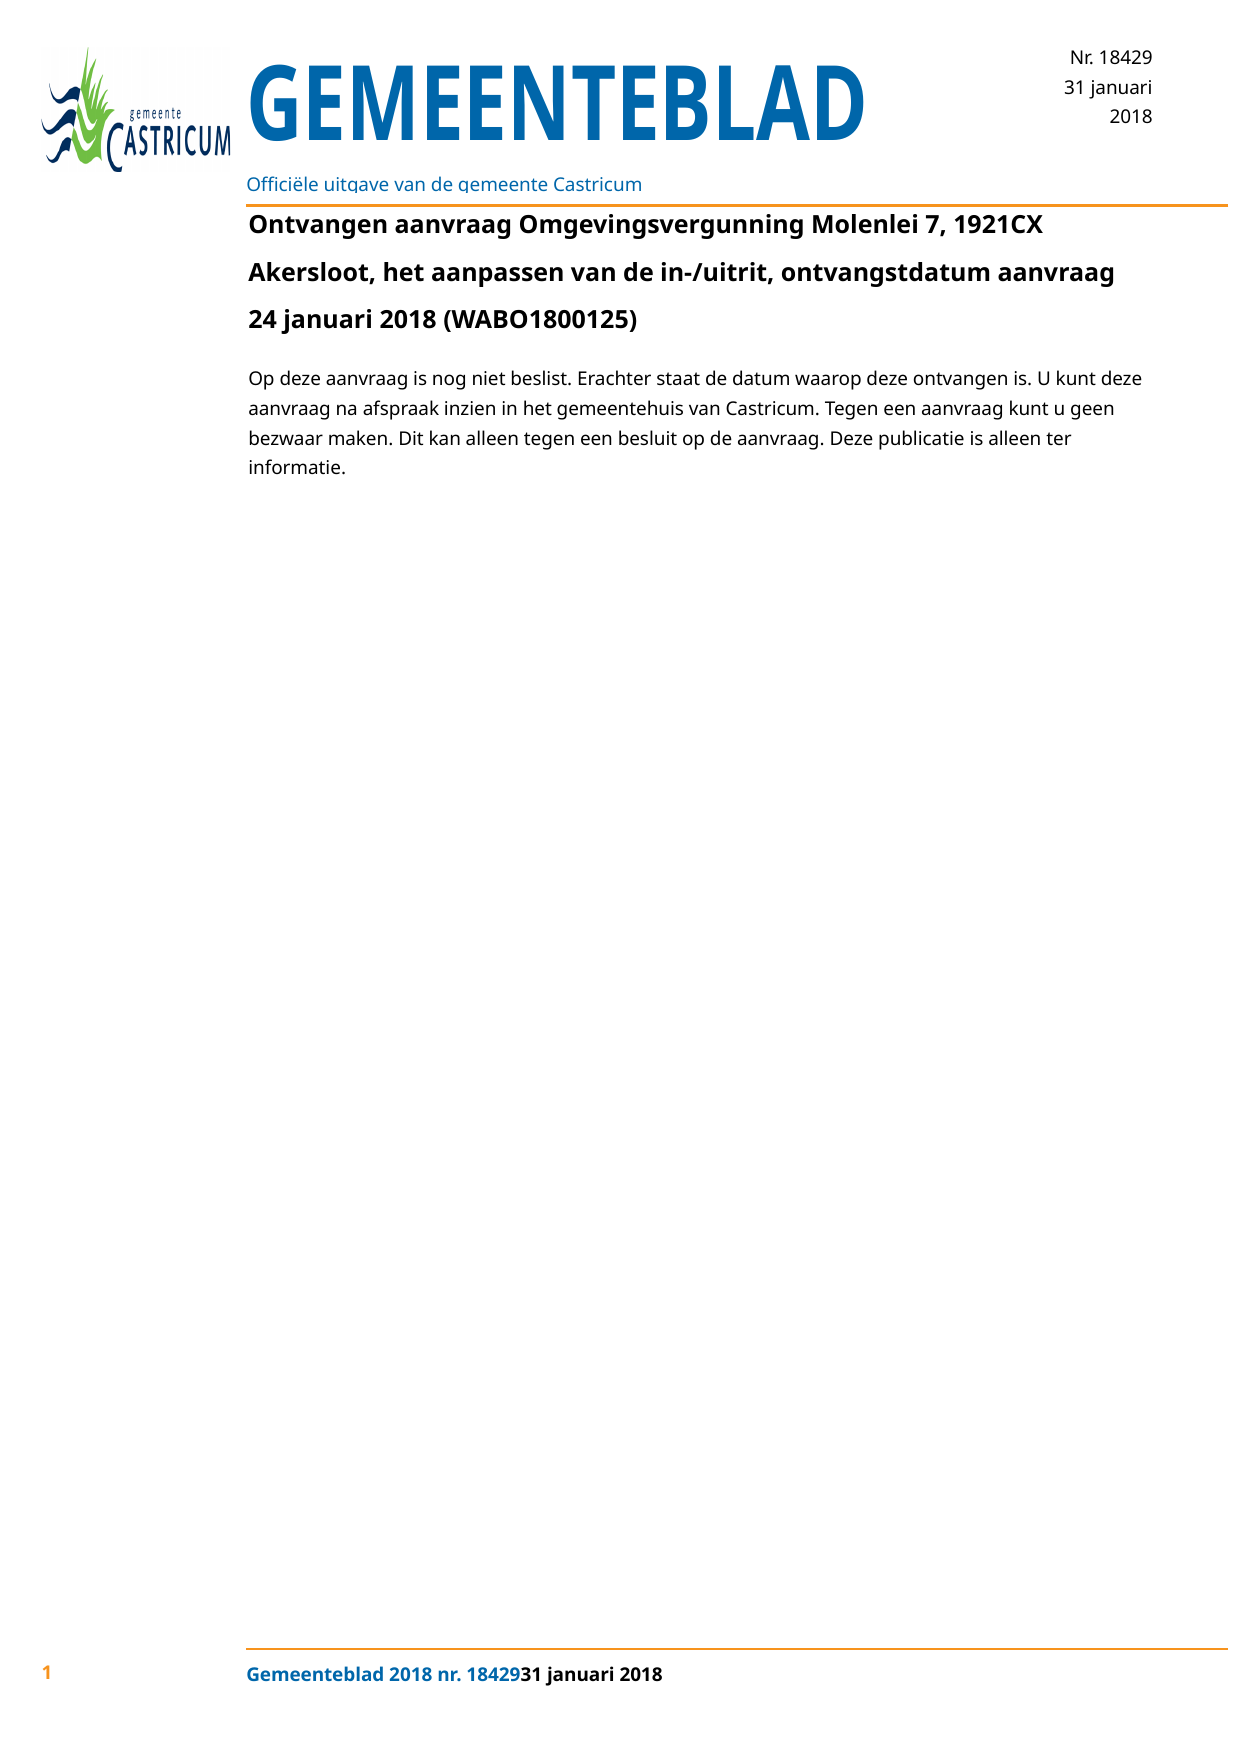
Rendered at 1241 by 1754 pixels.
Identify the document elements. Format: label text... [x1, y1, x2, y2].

text Ontvangen aanvraag Omgevingsvergunning Molenlei 7, 1921CX Akersloot, het aanpassen van de in-/uitrit, ontvangstdatum aanvraag 24 januari 2018 (WABO1800125) [248, 207, 1152, 336]
picture [41, 47, 231, 172]
text Op deze aanvraag is nog niet beslist. Erachter staat de datum waarop deze ontvangen is. U kunt deze aanvraag na afspraak inzien in het gemeentehuis van Castricum. Tegen een aanvraag kunt u geen bezwaar maken. Dit kan alleen tegen een besluit op de aanvraag. Deze publicatie is alleen ter informatie. [248, 366, 1152, 480]
